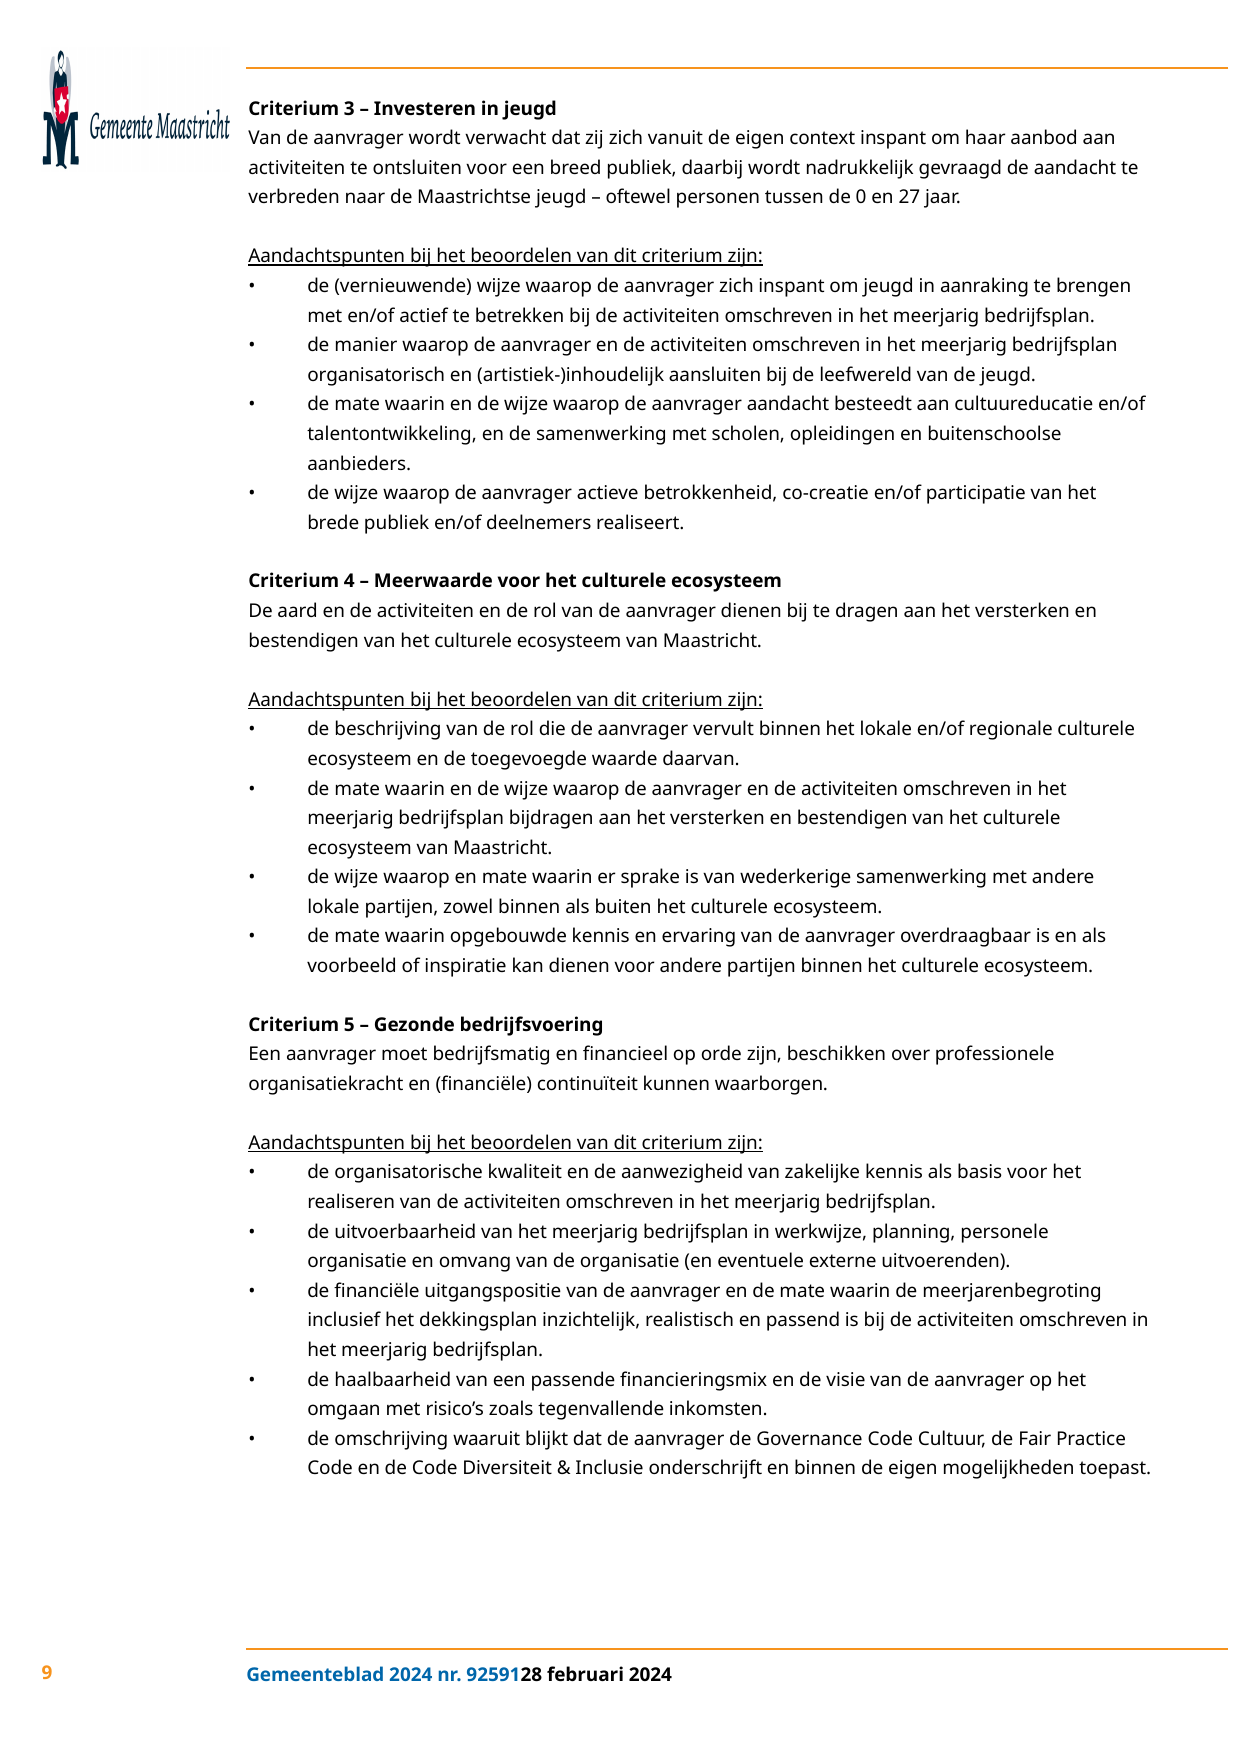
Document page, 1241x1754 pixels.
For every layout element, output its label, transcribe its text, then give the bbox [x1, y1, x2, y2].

table_header Criterium 3 – Investeren in jeugd Van de aanvrager wordt verwacht dat zij zich vanuit de eigen context inspant om haar aanbod aan activiteiten te ontsluiten voor een breed publiek, daarbij wordt nadrukkelijk gevraagd de aandacht te verbreden naar de Maastrichtse jeugd – oftewel personen tussen de 0 en 27 jaar. Aandachtspunten bij het beoordelen van dit criterium zijn: de (vernieuwende) wijze waarop de aanvrager zich inspant om jeugd in aanraking te brengen met en/of actief te betrekken bij de activiteiten omschreven in het meerjarig bedrijfsplan. de manier waarop de aanvrager en de activiteiten omschreven in het meerjarig bedrijfsplan organisatorisch en (artistiek-)inhoudelijk aansluiten bij de leefwereld van de jeugd. de mate waarin en de wijze waarop de aanvrager aandacht besteedt aan cultuureducatie en/of talentontwikkeling, en de samenwerking met scholen, opleidingen en buitenschoolse aanbieders. de wijze waarop de aanvrager actieve betrokkenheid, co-creatie en/of participatie van het brede publiek en/of deelnemers realiseert. [248, 95, 1152, 535]
picture [41, 47, 231, 172]
table_header Criterium 4 – Meerwaarde voor het culturele ecosysteem De aard en de activiteiten en de rol van de aanvrager dienen bij te dragen aan het versterken en bestendigen van het culturele ecosysteem van Maastricht. Aandachtspunten bij het beoordelen van dit criterium zijn: de beschrijving van de rol die de aanvrager vervult binnen het lokale en/of regionale culturele ecosysteem en de toegevoegde waarde daarvan. de mate waarin en de wijze waarop de aanvrager en de activiteiten omschreven in het meerjarig bedrijfsplan bijdragen aan het versterken en bestendigen van het culturele ecosysteem van Maastricht. de wijze waarop en mate waarin er sprake is van wederkerige samenwerking met andere lokale partijen, zowel binnen als buiten het culturele ecosysteem. de mate waarin opgebouwde kennis en ervaring van de aanvrager overdraagbaar is en als voorbeeld of inspiratie kan dienen voor andere partijen binnen het culturele ecosysteem. [248, 568, 1152, 978]
table_header Criterium 5 – Gezonde bedrijfsvoering Een aanvrager moet bedrijfsmatig en financieel op orde zijn, beschikken over professionele organisatiekracht en (financiële) continuïteit kunnen waarborgen. Aandachtspunten bij het beoordelen van dit criterium zijn: de organisatorische kwaliteit en de aanwezigheid van zakelijke kennis als basis voor het realiseren van de activiteiten omschreven in het meerjarig bedrijfsplan. de uitvoerbaarheid van het meerjarig bedrijfsplan in werkwijze, planning, personele organisatie en omvang van de organisatie (en eventuele externe uitvoerenden). de financiële uitgangspositie van de aanvrager en de mate waarin de meerjarenbegroting inclusief het dekkingsplan inzichtelijk, realistisch en passend is bij de activiteiten omschreven in het meerjarig bedrijfsplan. de haalbaarheid van een passende financieringsmix en de visie van de aanvrager op het omgaan met risico’s zoals tegenvallende inkomsten. de omschrijving waaruit blijkt dat de aanvrager de Governance Code Cultuur, de Fair Practice Code en de Code Diversiteit & Inclusie onderschrijft en binnen de eigen mogelijkheden toepast. [248, 1011, 1152, 1480]
